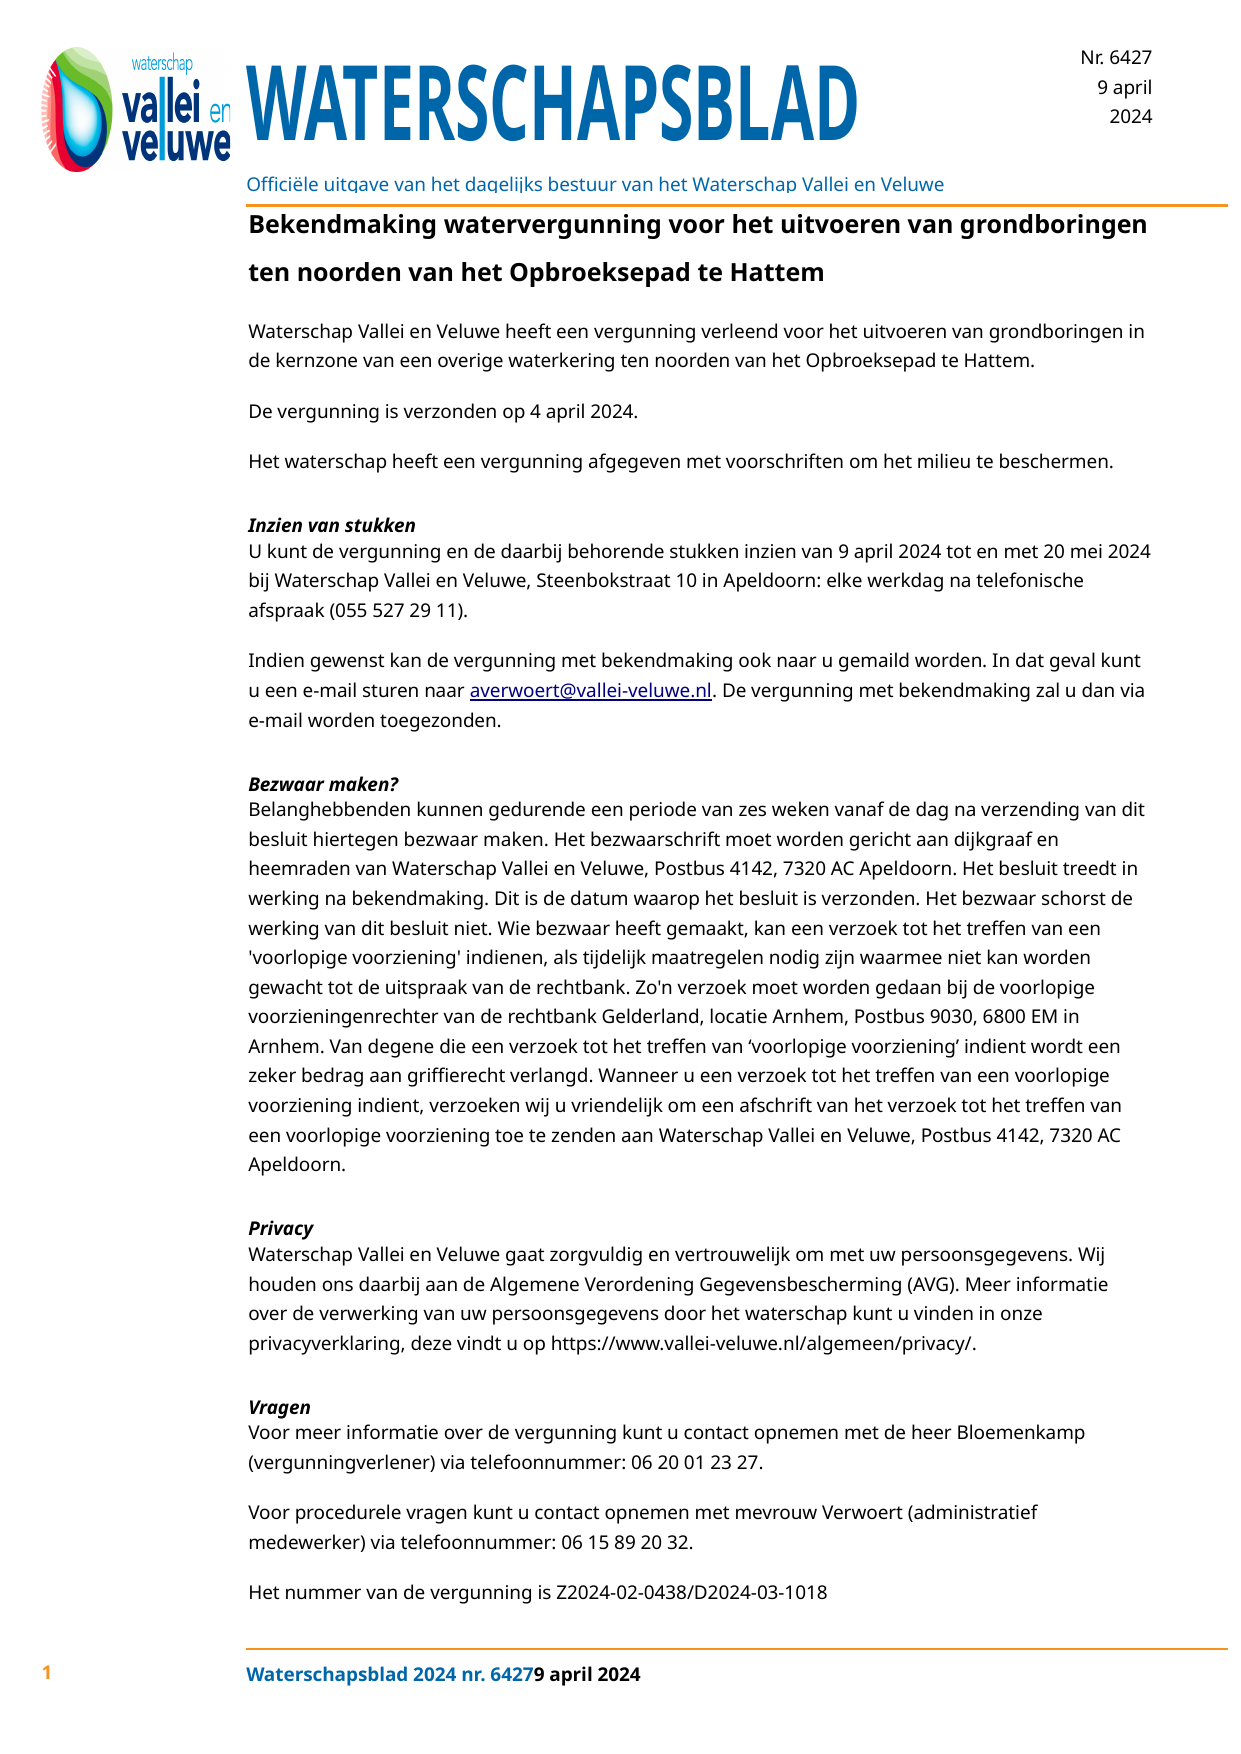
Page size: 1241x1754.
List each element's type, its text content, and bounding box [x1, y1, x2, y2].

text Het nummer van de vergunning is Z2024-02-0438/D2024-03-1018 [248, 1579, 1152, 1605]
picture [41, 47, 231, 172]
text Inzien van stukken [248, 512, 1152, 538]
text Indien gewenst kan de vergunning met bekendmaking ook naar u gemaild worden. In dat geval kunt u een e-mail sturen naar averwoert@vallei-veluwe.nl. De vergunning met bekendmaking zal u dan via e-mail worden toegezonden. [248, 648, 1152, 732]
text Vragen [248, 1394, 1152, 1419]
text Bekendmaking watervergunning voor het uitvoeren van grondboringen ten noorden van het Opbroeksepad te Hattem [248, 207, 1152, 288]
text Voor meer informatie over de vergunning kunt u contact opnemen met de heer Bloemenkamp (vergunningverlener) via telefoonnummer: 06 20 01 23 27. [248, 1419, 1152, 1475]
text Belanghebbenden kunnen gedurende een periode van zes weken vanaf de dag na verzending van dit besluit hiertegen bezwaar maken. Het bezwaarschrift moet worden gericht aan dijkgraaf en heemraden van Waterschap Vallei en Veluwe, Postbus 4142, 7320 AC Apeldoorn. Het besluit treedt in werking na bekendmaking. Dit is de datum waarop het besluit is verzonden. Het bezwaar schorst de werking van dit besluit niet. Wie bezwaar heeft gemaakt, kan een verzoek tot het treffen van een 'voorlopige voorziening' indienen, als tijdelijk maatregelen nodig zijn waarmee niet kan worden gewacht tot de uitspraak van de rechtbank. Zo'n verzoek moet worden gedaan bij de voorlopige voorzieningenrechter van de rechtbank Gelderland, locatie Arnhem, Postbus 9030, 6800 EM in Arnhem. Van degene die een verzoek tot het treffen van ‘voorlopige voorziening’ indient wordt een zeker bedrag aan griffierecht verlangd. Wanneer u een verzoek tot het treffen van een voorlopige voorziening indient, verzoeken wij u vriendelijk om een afschrift van het verzoek tot het treffen van een voorlopige voorziening toe te zenden aan Waterschap Vallei en Veluwe, Postbus 4142, 7320 AC Apeldoorn. [248, 796, 1152, 1177]
text Waterschap Vallei en Veluwe heeft een vergunning verleend voor het uitvoeren van grondboringen in de kernzone van een overige waterkering ten noorden van het Opbroeksepad te Hattem. [248, 318, 1152, 373]
text Het waterschap heeft een vergunning afgegeven met voorschriften om het milieu te beschermen. [248, 448, 1152, 474]
text De vergunning is verzonden op 4 april 2024. [248, 398, 1152, 424]
text U kunt de vergunning en de daarbij behorende stukken inzien van 9 april 2024 tot en met 20 mei 2024 bij Waterschap Vallei en Veluwe, Steenbokstraat 10 in Apeldoorn: elke werkdag na telefonische afspraak (055 527 29 11). [248, 538, 1152, 623]
text Voor procedurele vragen kunt u contact opnemen met mevrouw Verwoert (administratief medewerker) via telefoonnummer: 06 15 89 20 32. [248, 1499, 1152, 1555]
text Bezwaar maken? [248, 771, 1152, 796]
text Waterschap Vallei en Veluwe gaat zorgvuldig en vertrouwelijk om met uw persoonsgegevens. Wij houden ons daarbij aan de Algemene Verordening Gegevensbescherming (AVG). Meer informatie over de verwerking van uw persoonsgegevens door het waterschap kunt u vinden in onze privacyverklaring, deze vindt u op https://www.vallei-veluwe.nl/algemeen/privacy/. [248, 1241, 1152, 1356]
text Privacy [248, 1215, 1152, 1241]
